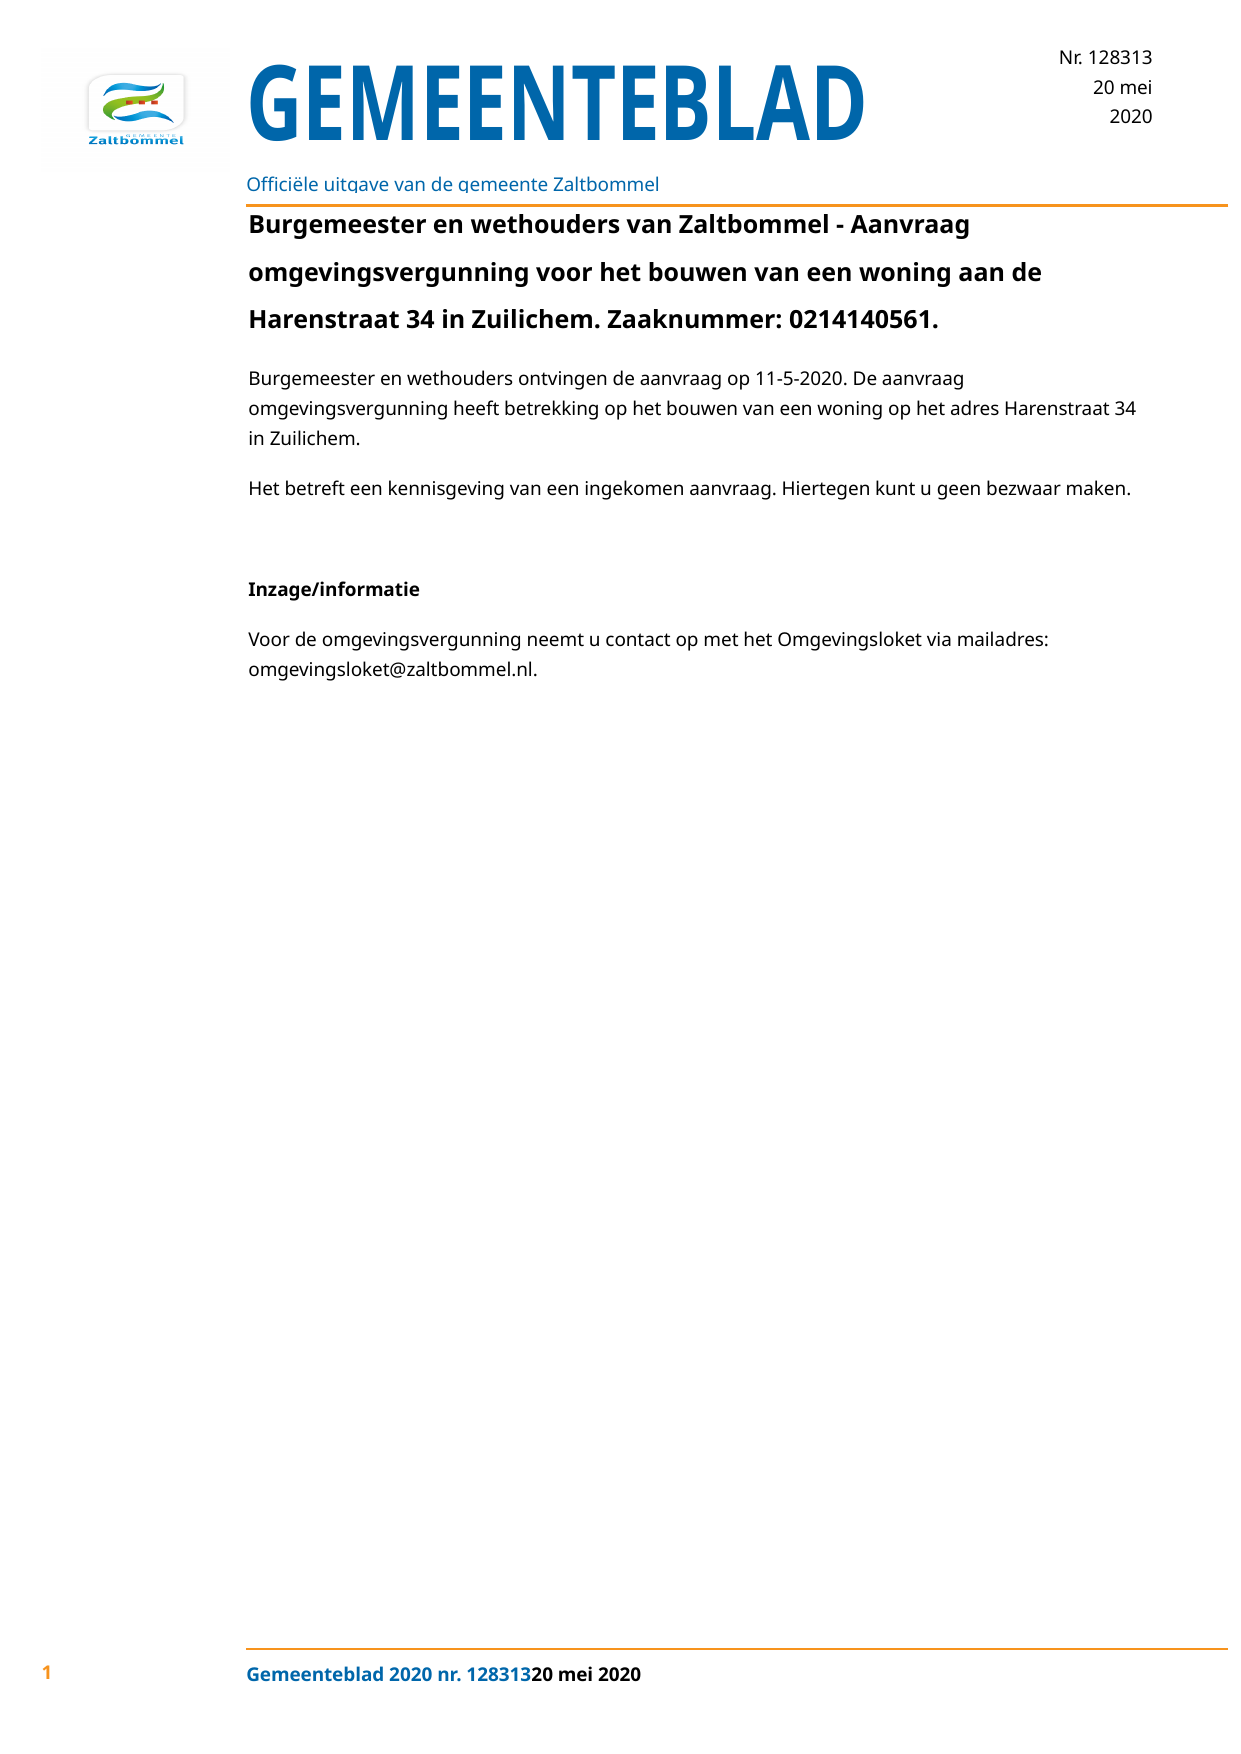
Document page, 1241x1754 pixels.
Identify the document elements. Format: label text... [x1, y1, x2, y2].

picture [41, 47, 231, 172]
text Voor de omgevingsvergunning neemt u contact op met het Omgevingsloket via mailadres: omgevingsloket@zaltbommel.nl. [248, 626, 1152, 682]
text Het betreft een kennisgeving van een ingekomen aanvraag. Hiertegen kunt u geen bezwaar maken. [248, 475, 1152, 501]
text Burgemeester en wethouders van Zaltbommel - Aanvraag omgevingsvergunning voor het bouwen van een woning aan de Harenstraat 34 in Zuilichem. Zaaknummer: 0214140561. [248, 207, 1152, 336]
text Burgemeester en wethouders ontvingen de aanvraag op 11-5-2020. De aanvraag omgevingsvergunning heeft betrekking op het bouwen van een woning op het adres Harenstraat 34 in Zuilichem. [248, 366, 1152, 450]
text Inzage/informatie [248, 576, 1152, 602]
